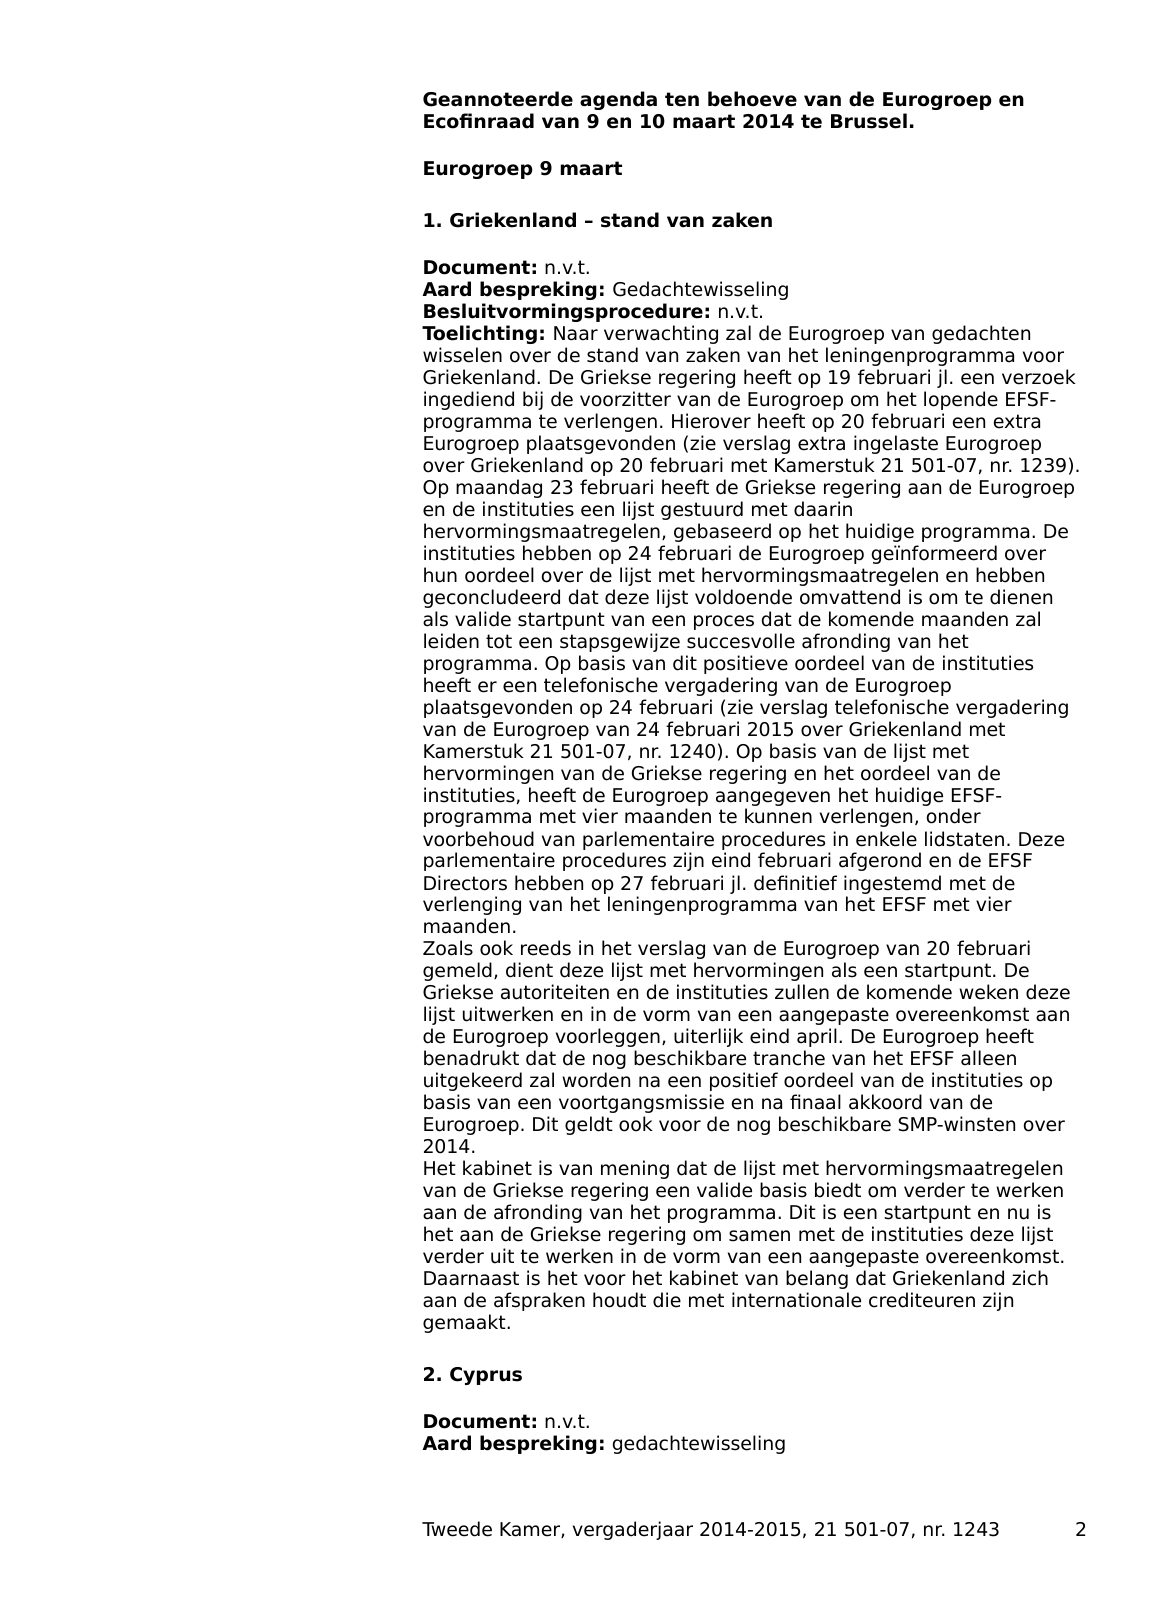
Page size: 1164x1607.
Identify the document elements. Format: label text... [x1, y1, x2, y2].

text Document: n.v.t. [422, 257, 1087, 279]
text Toelichting: Naar verwachting zal de Eurogroep van gedachten wisselen over de stand van zaken van het leningenprogramma voor Griekenland. De Griekse regering heeft op 19 februari jl. een verzoek ingediend bij de voorzitter van de Eurogroep om het lopende EFSF-programma te verlengen. Hierover heeft op 20 februari een extra Eurogroep plaatsgevonden (zie verslag extra ingelaste Eurogroep over Griekenland op 20 februari met Kamerstuk 21 501-07, nr. 1239). Op maandag 23 februari heeft de Griekse regering aan de Eurogroep en de instituties een lijst gestuurd met daarin hervormingsmaatregelen, gebaseerd op het huidige programma. De instituties hebben op 24 februari de Eurogroep geïnformeerd over hun oordeel over de lijst met hervormingsmaatregelen en hebben geconcludeerd dat deze lijst voldoende omvattend is om te dienen als valide startpunt van een proces dat de komende maanden zal leiden tot een stapsgewijze succesvolle afronding van het programma. Op basis van dit positieve oordeel van de instituties heeft er een telefonische vergadering van de Eurogroep plaatsgevonden op 24 februari (zie verslag telefonische vergadering van de Eurogroep van 24 februari 2015 over Griekenland met Kamerstuk 21 501-07, nr. 1240). Op basis van de lijst met hervormingen van de Griekse regering en het oordeel van de instituties, heeft de Eurogroep aangegeven het huidige EFSF-programma met vier maanden te kunnen verlengen, onder voorbehoud van parlementaire procedures in enkele lidstaten. Deze parlementaire procedures zijn eind februari afgerond en de EFSF Directors hebben op 27 februari jl. definitief ingestemd met de verlenging van het leningenprogramma van het EFSF met vier maanden. [422, 323, 1087, 938]
text Aard bespreking: Gedachtewisseling [422, 279, 1087, 301]
subtitle Eurogroep 9 maart [422, 158, 1087, 180]
subtitle 1. Griekenland – stand van zaken [422, 210, 1087, 232]
text Besluitvormingsprocedure: n.v.t. [422, 301, 1087, 323]
subtitle 2. Cyprus [422, 1364, 1087, 1386]
text Het kabinet is van mening dat de lijst met hervormingsmaatregelen van de Griekse regering een valide basis biedt om verder te werken aan de afronding van het programma. Dit is een startpunt en nu is het aan de Griekse regering om samen met de instituties deze lijst verder uit te werken in de vorm van een aangepaste overeenkomst. Daarnaast is het voor het kabinet van belang dat Griekenland zich aan de afspraken houdt die met internationale crediteuren zijn gemaakt. [422, 1158, 1087, 1334]
text Zoals ook reeds in het verslag van de Eurogroep van 20 februari gemeld, dient deze lijst met hervormingen als een startpunt. De Griekse autoriteiten en de instituties zullen de komende weken deze lijst uitwerken en in de vorm van een aangepaste overeenkomst aan de Eurogroep voorleggen, uiterlijk eind april. De Eurogroep heeft benadrukt dat de nog beschikbare tranche van het EFSF alleen uitgekeerd zal worden na een positief oordeel van de instituties op basis van een voortgangsmissie en na finaal akkoord van de Eurogroep. Dit geldt ook voor de nog beschikbare SMP-winsten over 2014. [422, 938, 1087, 1158]
text Document: n.v.t. [422, 1411, 1087, 1433]
subtitle Geannoteerde agenda ten behoeve van de Eurogroep en Ecofinraad van 9 en 10 maart 2014 te Brussel. [422, 89, 1087, 133]
text Aard bespreking: gedachtewisseling [422, 1433, 1087, 1455]
